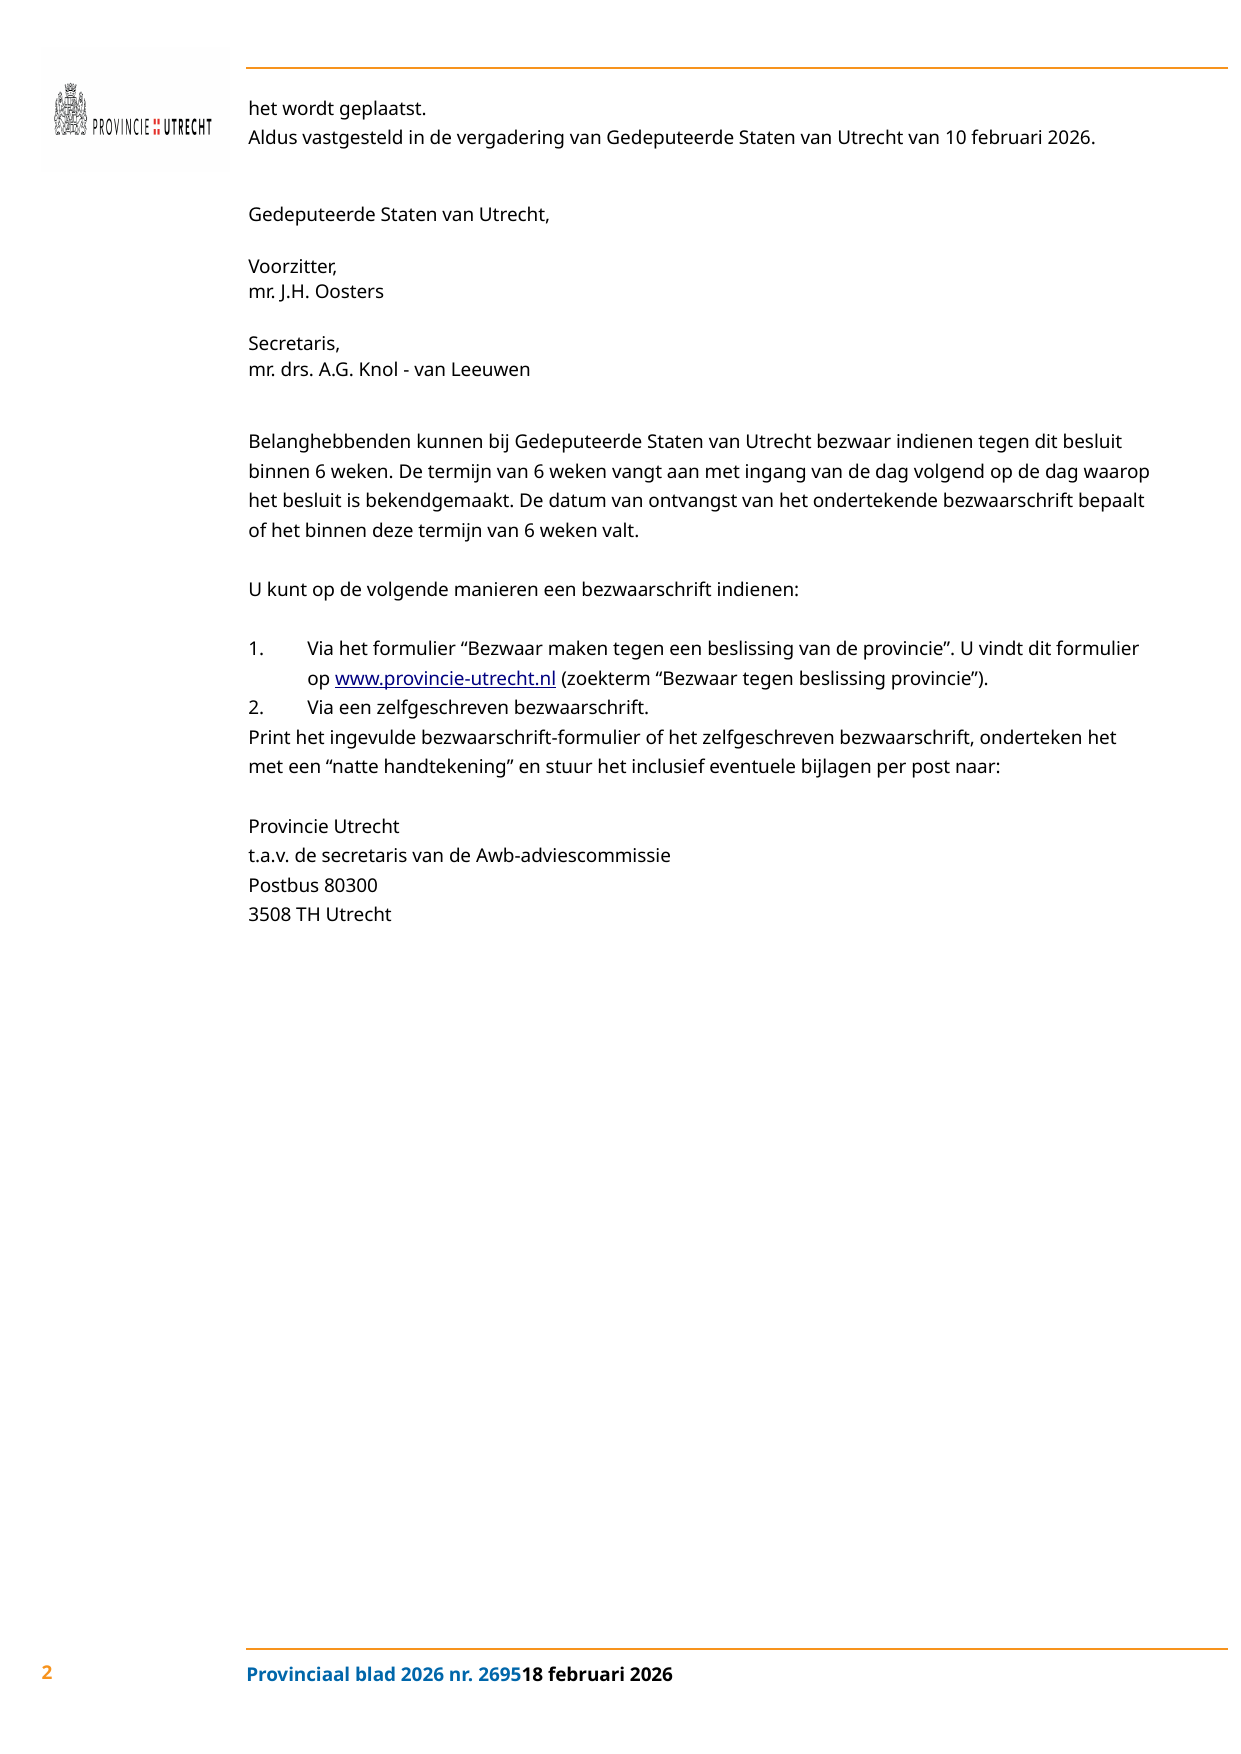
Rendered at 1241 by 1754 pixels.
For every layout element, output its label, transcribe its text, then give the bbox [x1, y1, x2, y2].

text Secretaris, [248, 330, 1152, 356]
text het wordt geplaatst. [248, 95, 1152, 121]
text 3508 TH Utrecht [248, 902, 1152, 927]
text t.a.v. de secretaris van de Awb-adviescommissie [248, 842, 1152, 868]
text Print het ingevulde bezwaarschrift-formulier of het zelfgeschreven bezwaarschrift, onderteken het met een “natte handtekening” en stuur het inclusief eventuele bijlagen per post naar: [248, 724, 1152, 779]
text U kunt op de volgende manieren een bezwaarschrift indienen: [248, 576, 1152, 602]
text Voorzitter, [248, 253, 1152, 279]
text mr. J.H. Oosters [248, 279, 1152, 304]
text Belanghebbenden kunnen bij Gedeputeerde Staten van Utrecht bezwaar indienen tegen dit besluit binnen 6 weken. De termijn van 6 weken vangt aan met ingang van de dag volgend op de dag waarop het besluit is bekendgemaakt. De datum van ontvangst van het ondertekende bezwaarschrift bepaalt of het binnen deze termijn van 6 weken valt. [248, 428, 1152, 543]
text mr. drs. A.G. Knol - van Leeuwen [248, 356, 1152, 382]
picture [41, 47, 231, 172]
text Provincie Utrecht [248, 813, 1152, 838]
text Postbus 80300 [248, 872, 1152, 898]
list Via het formulier “Bezwaar maken tegen een beslissing van de provincie”. U vindt dit formulier op www.provincie-utrecht.nl (zoekterm “Bezwaar tegen beslissing provincie”). [248, 635, 1152, 691]
text Aldus vastgesteld in de vergadering van Gedeputeerde Staten van Utrecht van 10 februari 2026. [248, 124, 1152, 150]
list Via een zelfgeschreven bezwaarschrift. [248, 694, 1152, 720]
text Gedeputeerde Staten van Utrecht, [248, 202, 1152, 227]
